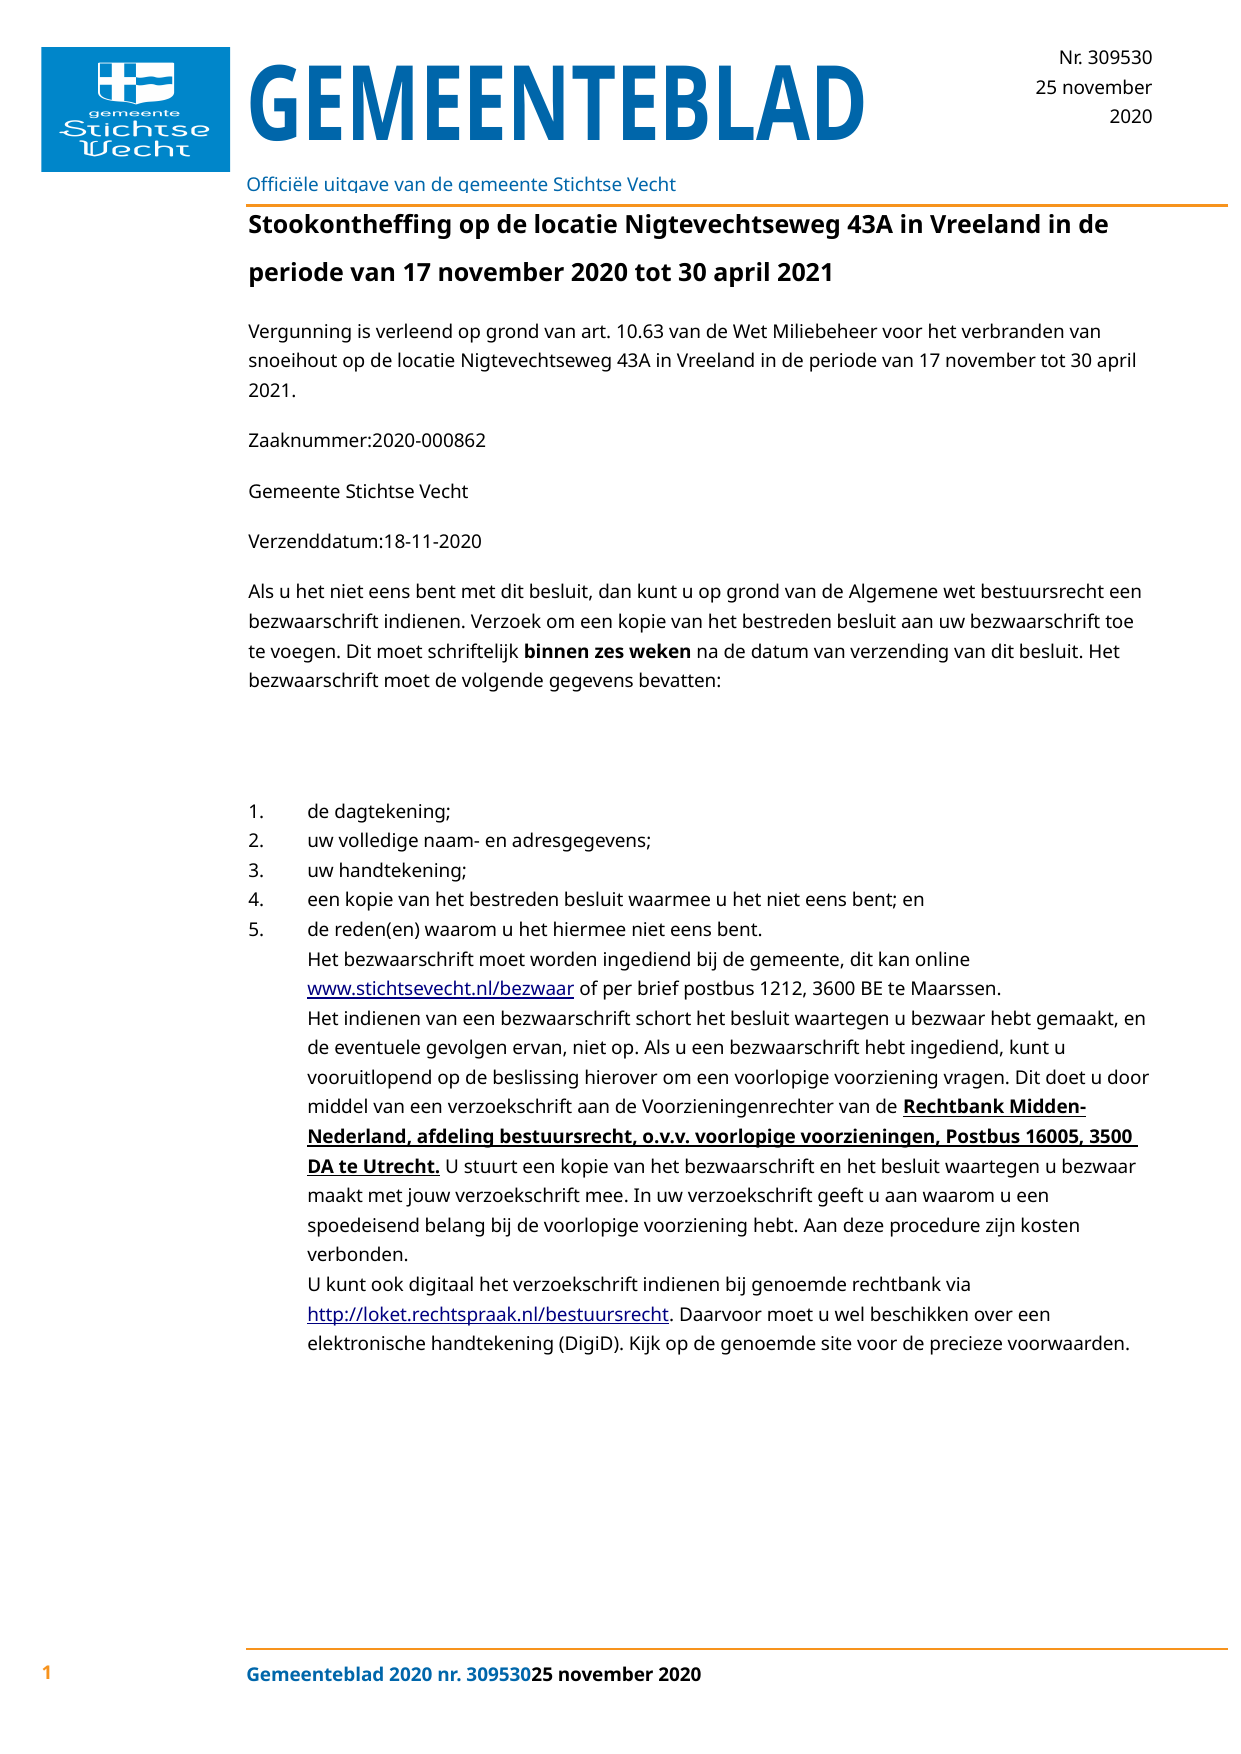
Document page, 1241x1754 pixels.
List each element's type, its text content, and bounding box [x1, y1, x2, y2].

text Als u het niet eens bent met dit besluit, dan kunt u op grond van de Algemene wet bestuursrecht een bezwaarschrift indienen. Verzoek om een kopie van het bestreden besluit aan uw bezwaarschrift toe te voegen. Dit moet schriftelijk binnen zes weken na de datum van verzending van dit besluit. Het bezwaarschrift moet de volgende gegevens bevatten: [248, 579, 1152, 693]
picture [137, 63, 174, 103]
text Stookontheffing op de locatie Nigtevechtseweg 43A in Vreeland in de periode van 17 november 2020 tot 30 april 2021 [248, 207, 1152, 288]
list Het bezwaarschrift moet worden ingediend bij de gemeente, dit kan online www.stichtsevecht.nl/bezwaar of per brief postbus 1212, 3600 BE te Maarssen. [248, 946, 1152, 1001]
list de reden(en) waarom u het hiermee niet eens bent. [248, 916, 1152, 942]
text Vergunning is verleend op grond van art. 10.63 van de Wet Miliebeheer voor het verbranden van snoeihout op de locatie Nigtevechtseweg 43A in Vreeland in de periode van 17 november tot 30 april 2021. [248, 318, 1152, 403]
list uw handtekening; [248, 857, 1152, 883]
text Verzenddatum:18-11-2020 [248, 528, 1152, 554]
list U kunt ook digitaal het verzoekschrift indienen bij genoemde rechtbank via http://loket.rechtspraak.nl/bestuursrecht. Daarvoor moet u wel beschikken over een elektronische handtekening (DigiD). Kijk op de genoemde site voor de precieze voorwaarden. [248, 1271, 1152, 1356]
list de dagtekening; [248, 798, 1152, 824]
list uw volledige naam- en adresgegevens; [248, 827, 1152, 853]
list een kopie van het bestreden besluit waarmee u het niet eens bent; en [248, 887, 1152, 912]
list Het indienen van een bezwaarschrift schort het besluit waartegen u bezwaar hebt gemaakt, en de eventuele gevolgen ervan, niet op. Als u een bezwaarschrift hebt ingediend, kunt u vooruitlopend op de beslissing hierover om een voorlopige voorziening vragen. Dit doet u door middel van een verzoekschrift aan de Voorzieningenrechter van de Rechtbank Midden-Nederland, afdeling bestuursrecht, o.v.v. voorlopige voorzieningen, Postbus 16005, 3500 DA te Utrecht. U stuurt een kopie van het bezwaarschrift en het besluit waartegen u bezwaar maakt met jouw verzoekschrift mee. In uw verzoekschrift geeft u aan waarom u een spoedeisend belang bij de voorlopige voorziening hebt. Aan deze procedure zijn kosten verbonden. [248, 1005, 1152, 1267]
picture [99, 63, 135, 101]
text Gemeente Stichtse Vecht [248, 478, 1152, 504]
text Zaaknummer:2020-000862 [248, 427, 1152, 453]
